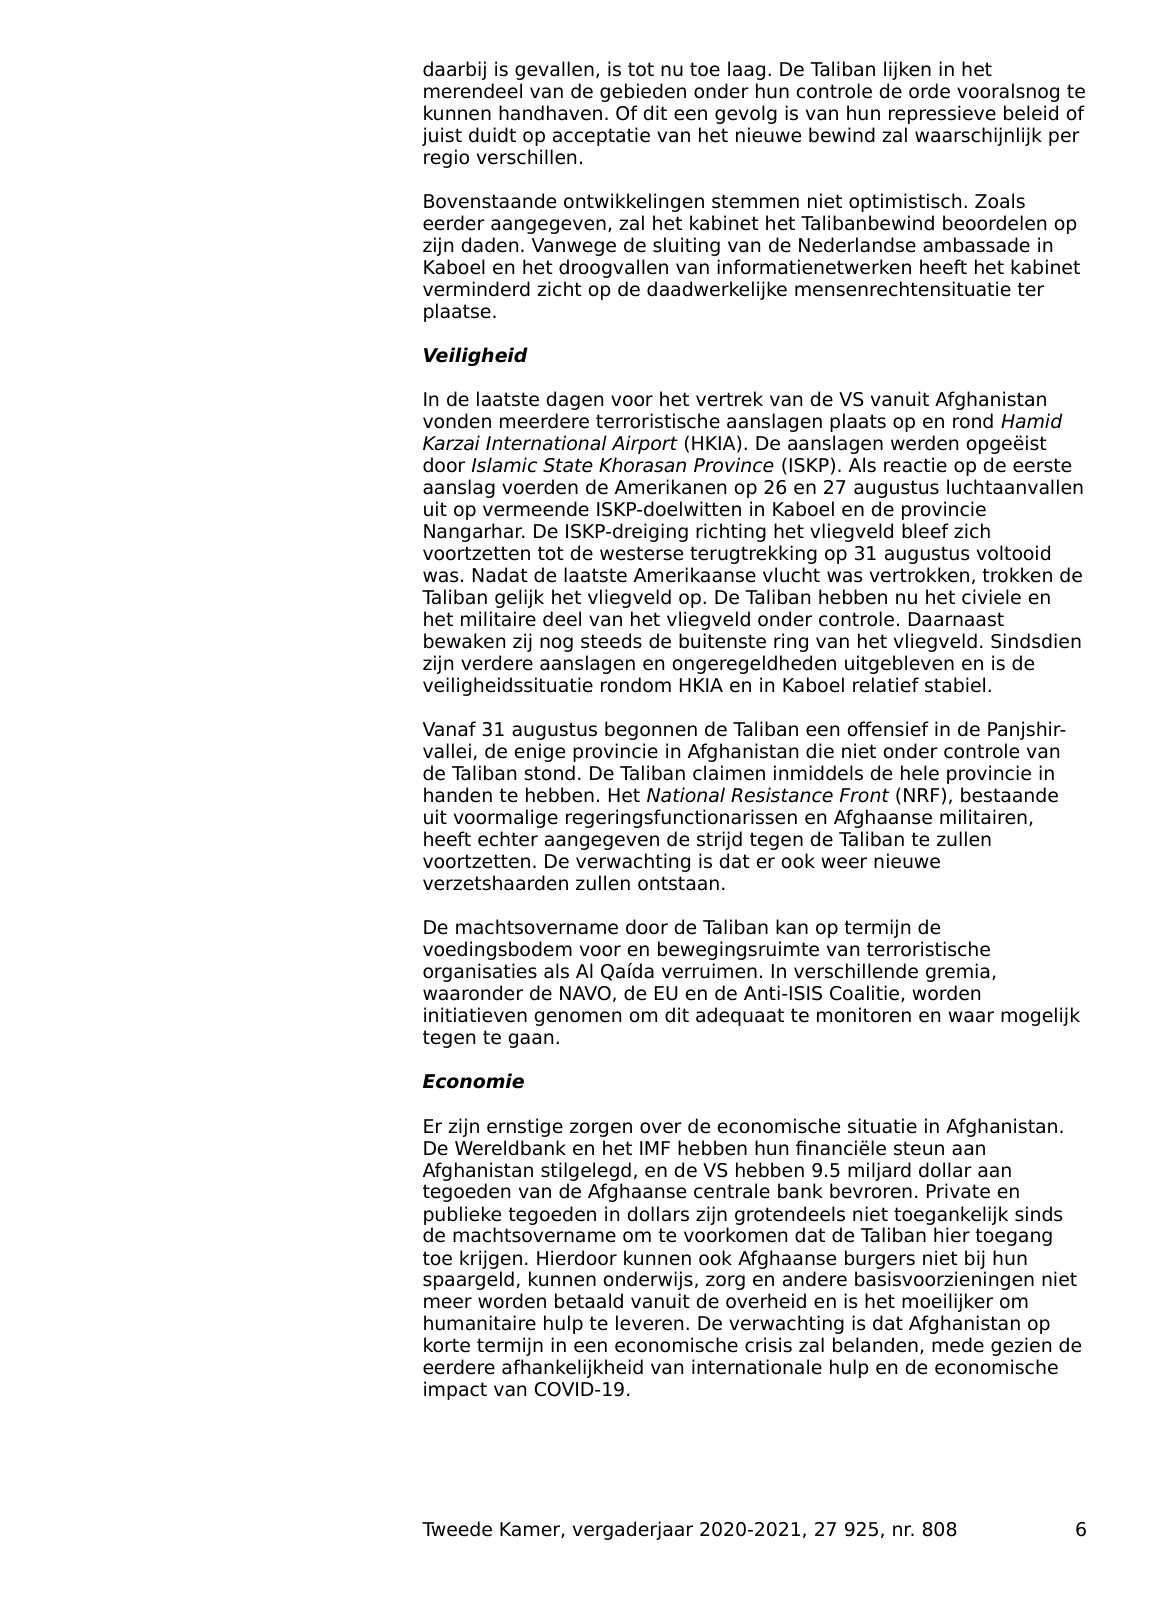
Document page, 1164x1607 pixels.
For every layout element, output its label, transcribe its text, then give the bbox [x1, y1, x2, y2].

text Bovenstaande ontwikkelingen stemmen niet optimistisch. Zoals eerder aangegeven, zal het kabinet het Talibanbewind beoordelen op zijn daden. Vanwege de sluiting van de Nederlandse ambassade in Kaboel en het droogvallen van informatienetwerken heeft het kabinet verminderd zicht op de daadwerkelijke mensenrechtensituatie ter plaatse. [422, 191, 1087, 323]
text In de laatste dagen voor het vertrek van de VS vanuit Afghanistan vonden meerdere terroristische aanslagen plaats op en rond Hamid Karzai International Airport (HKIA). De aanslagen werden opgeëist door Islamic State Khorasan Province (ISKP). Als reactie op de eerste aanslag voerden de Amerikanen op 26 en 27 augustus luchtaanvallen uit op vermeende ISKP-doelwitten in Kaboel en de provincie Nangarhar. De ISKP-dreiging richting het vliegveld bleef zich voortzetten tot de westerse terugtrekking op 31 augustus voltooid was. Nadat de laatste Amerikaanse vlucht was vertrokken, trokken de Taliban gelijk het vliegveld op. De Taliban hebben nu het civiele en het militaire deel van het vliegveld onder controle. Daarnaast bewaken zij nog steeds de buitenste ring van het vliegveld. Sindsdien zijn verdere aanslagen en ongeregeldheden uitgebleven en is de veiligheidssituatie rondom HKIA en in Kaboel relatief stabiel. [422, 389, 1087, 697]
text daarbij is gevallen, is tot nu toe laag. De Taliban lijken in het merendeel van de gebieden onder hun controle de orde vooralsnog te kunnen handhaven. Of dit een gevolg is van hun repressieve beleid of juist duidt op acceptatie van het nieuwe bewind zal waarschijnlijk per regio verschillen. [422, 59, 1087, 169]
text Vanaf 31 augustus begonnen de Taliban een offensief in de Panjshir-vallei, de enige provincie in Afghanistan die niet onder controle van de Taliban stond. De Taliban claimen inmiddels de hele provincie in handen te hebben. Het National Resistance Front (NRF), bestaande uit voormalige regeringsfunctionarissen en Afghaanse militairen, heeft echter aangegeven de strijd tegen de Taliban te zullen voortzetten. De verwachting is dat er ook weer nieuwe verzetshaarden zullen ontstaan. [422, 719, 1087, 895]
subtitle Veiligheid [422, 345, 1087, 367]
text De machtsovername door de Taliban kan op termijn de voedingsbodem voor en bewegingsruimte van terroristische organisaties als Al Qaída verruimen. In verschillende gremia, waaronder de NAVO, de EU en de Anti-ISIS Coalitie, worden initiatieven genomen om dit adequaat te monitoren en waar mogelijk tegen te gaan. [422, 917, 1087, 1049]
text Er zijn ernstige zorgen over de economische situatie in Afghanistan. De Wereldbank en het IMF hebben hun financiële steun aan Afghanistan stilgelegd, en de VS hebben 9.5 miljard dollar aan tegoeden van de Afghaanse centrale bank bevroren. Private en publieke tegoeden in dollars zijn grotendeels niet toegankelijk sinds de machtsovername om te voorkomen dat de Taliban hier toegang toe krijgen. Hierdoor kunnen ook Afghaanse burgers niet bij hun spaargeld, kunnen onderwijs, zorg en andere basisvoorzieningen niet meer worden betaald vanuit de overheid en is het moeilijker om humanitaire hulp te leveren. De verwachting is dat Afghanistan op korte termijn in een economische crisis zal belanden, mede gezien de eerdere afhankelijkheid van internationale hulp en de economische impact van COVID-19. [422, 1116, 1087, 1401]
subtitle Economie [422, 1071, 1087, 1093]
